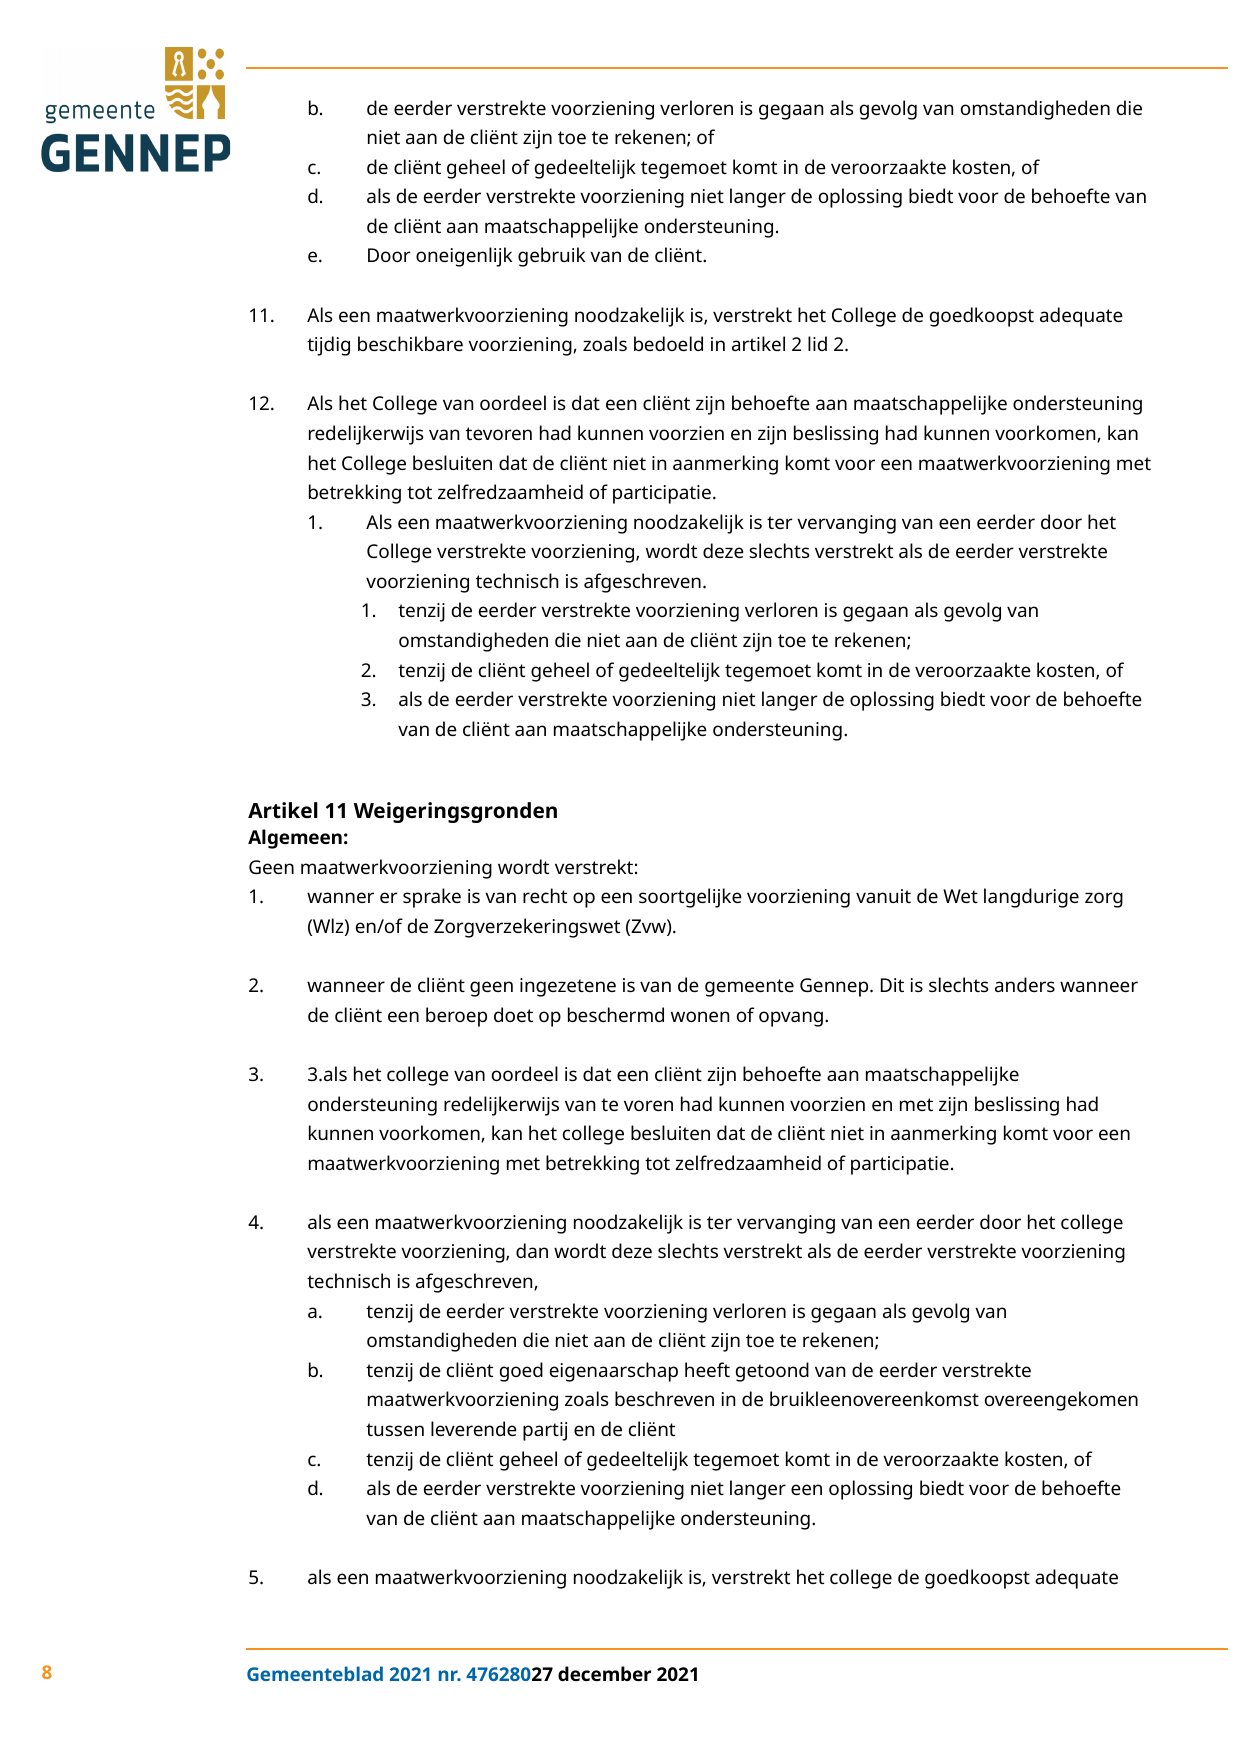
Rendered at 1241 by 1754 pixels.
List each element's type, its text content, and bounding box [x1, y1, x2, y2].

text Algemeen: [248, 824, 1152, 850]
list als de eerder verstrekte voorziening niet langer de oplossing biedt voor de behoefte van de cliënt aan maatschappelijke ondersteuning. [307, 183, 1152, 239]
list als een maatwerkvoorziening noodzakelijk is ter vervanging van een eerder door het college verstrekte voorziening, dan wordt deze slechts verstrekt als de eerder verstrekte voorziening technisch is afgeschreven, [248, 1209, 1152, 1294]
list Als het College van oordeel is dat een cliënt zijn behoefte aan maatschappelijke ondersteuning redelijkerwijs van tevoren had kunnen voorzien en zijn beslissing had kunnen voorkomen, kan het College besluiten dat de cliënt niet in aanmerking komt voor een maatwerkvoorziening met betrekking tot zelfredzaamheid of participatie. [248, 391, 1152, 505]
text Geen maatwerkvoorziening wordt verstrekt: [248, 854, 1152, 880]
list wanner er sprake is van recht op een soortgelijke voorziening vanuit de Wet langdurige zorg (Wlz) en/of de Zorgverzekeringswet (Zvw). [248, 884, 1152, 939]
list als een maatwerkvoorziening noodzakelijk is, verstrekt het college de goedkoopst adequate [248, 1564, 1152, 1590]
list tenzij de eerder verstrekte voorziening verloren is gegaan als gevolg van omstandigheden die niet aan de cliënt zijn toe te rekenen; [307, 1298, 1152, 1353]
list als de eerder verstrekte voorziening niet langer de oplossing biedt voor de behoefte van de cliënt aan maatschappelijke ondersteuning. [361, 686, 1152, 742]
list tenzij de eerder verstrekte voorziening verloren is gegaan als gevolg van omstandigheden die niet aan de cliënt zijn toe te rekenen; [361, 598, 1152, 653]
list 3.als het college van oordeel is dat een cliënt zijn behoefte aan maatschappelijke ondersteuning redelijkerwijs van te voren had kunnen voorzien en met zijn beslissing had kunnen voorkomen, kan het college besluiten dat de cliënt niet in aanmerking komt voor een maatwerkvoorziening met betrekking tot zelfredzaamheid of participatie. [248, 1061, 1152, 1176]
list wanneer de cliënt geen ingezetene is van de gemeente Gennep. Dit is slechts anders wanneer de cliënt een beroep doet op beschermd wonen of opvang. [248, 972, 1152, 1028]
list tenzij de cliënt geheel of gedeeltelijk tegemoet komt in de veroorzaakte kosten, of [361, 657, 1152, 683]
list de eerder verstrekte voorziening verloren is gegaan als gevolg van omstandigheden die niet aan de cliënt zijn toe te rekenen; of [307, 95, 1152, 150]
list als de eerder verstrekte voorziening niet langer een oplossing biedt voor de behoefte van de cliënt aan maatschappelijke ondersteuning. [307, 1475, 1152, 1531]
list Als een maatwerkvoorziening noodzakelijk is, verstrekt het College de goedkoopst adequate tijdig beschikbare voorziening, zoals bedoeld in artikel 2 lid 2. [248, 302, 1152, 357]
list tenzij de cliënt goed eigenaarschap heeft getoond van de eerder verstrekte maatwerkvoorziening zoals beschreven in de bruikleenovereenkomst overeengekomen tussen leverende partij en de cliënt [307, 1357, 1152, 1442]
list tenzij de cliënt geheel of gedeeltelijk tegemoet komt in de veroorzaakte kosten, of [307, 1446, 1152, 1471]
picture [41, 47, 231, 172]
text Artikel 11 Weigeringsgronden [248, 796, 1152, 824]
list Door oneigenlijk gebruik van de cliënt. [307, 243, 1152, 268]
list de cliënt geheel of gedeeltelijk tegemoet komt in de veroorzaakte kosten, of [307, 154, 1152, 180]
list Als een maatwerkvoorziening noodzakelijk is ter vervanging van een eerder door het College verstrekte voorziening, wordt deze slechts verstrekt als de eerder verstrekte voorziening technisch is afgeschreven. [307, 509, 1152, 594]
